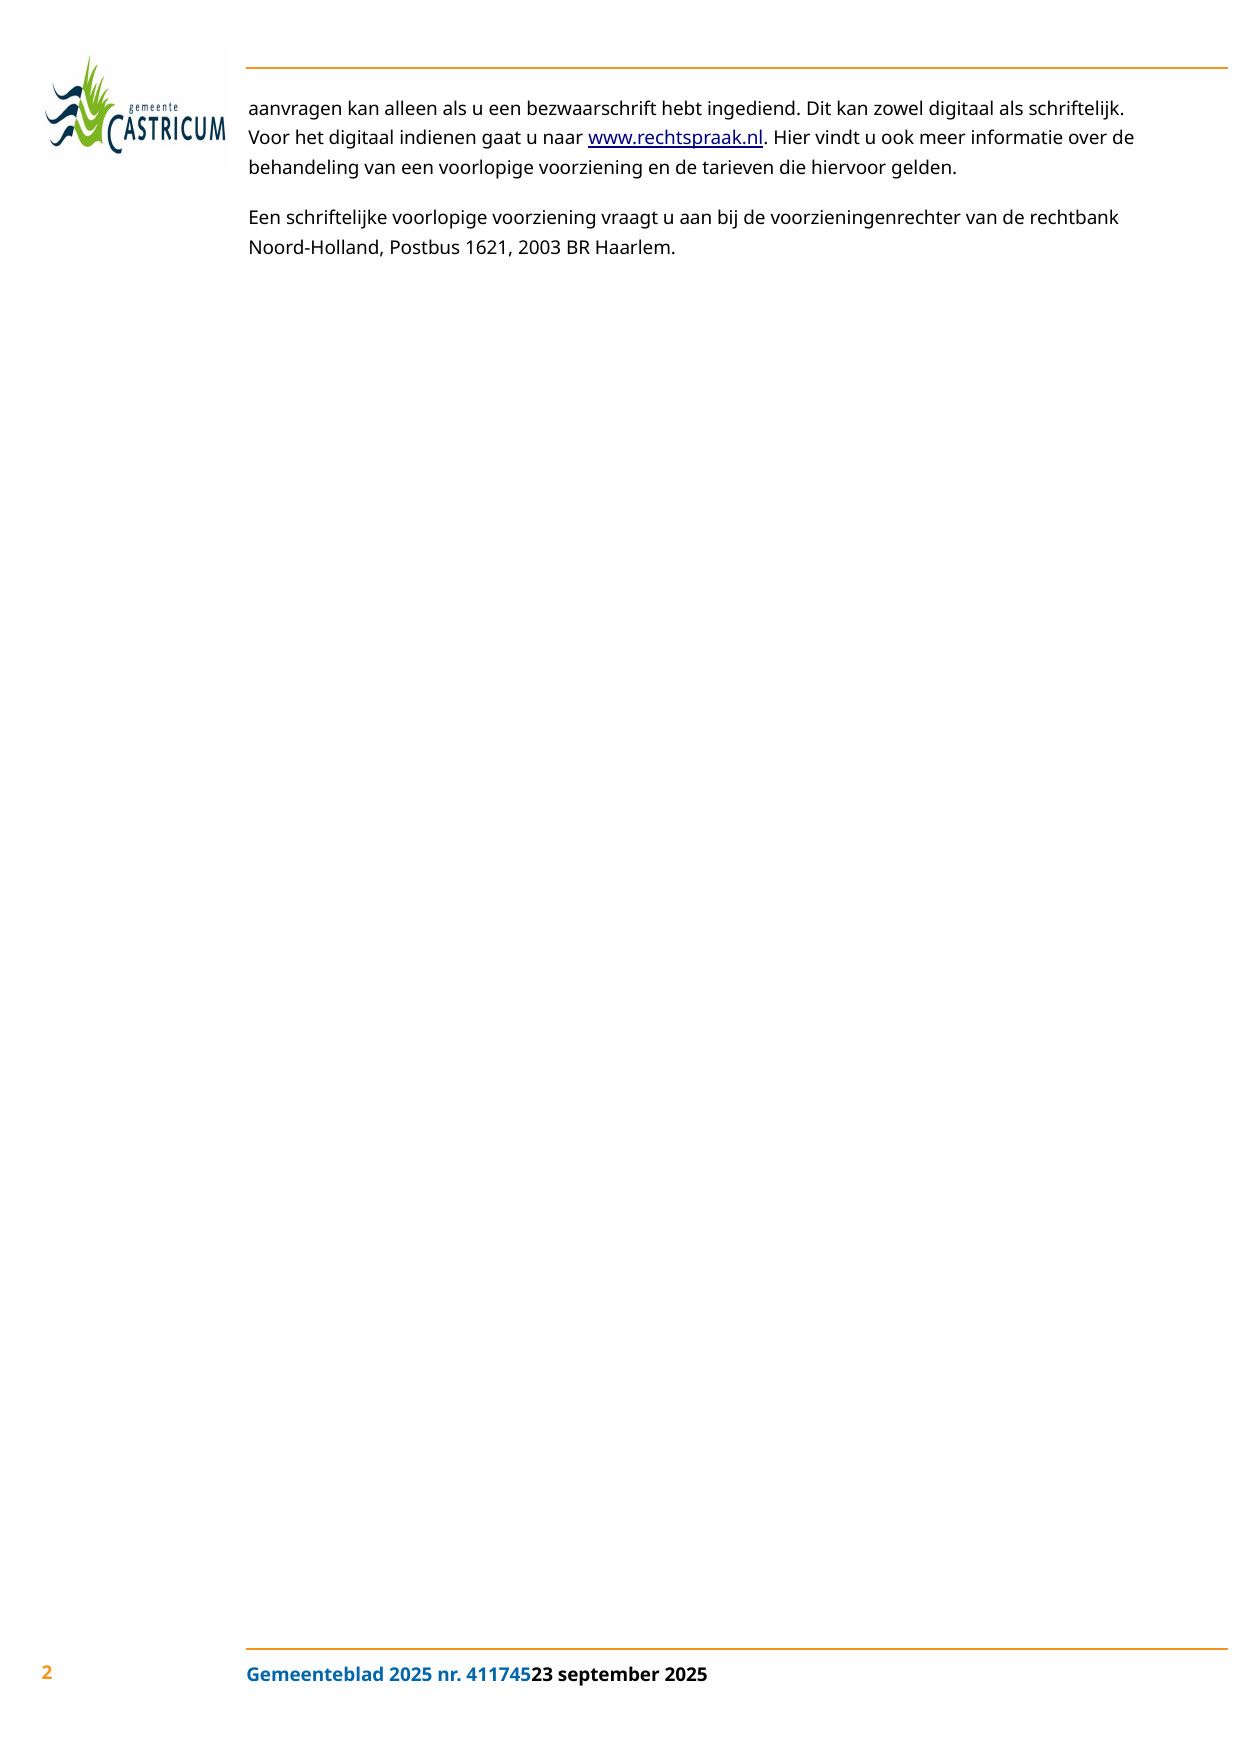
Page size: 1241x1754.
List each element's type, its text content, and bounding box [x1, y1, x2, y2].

picture [41, 47, 231, 172]
text Een schriftelijke voorlopige voorziening vraagt u aan bij de voorzieningenrechter van de rechtbank Noord-Holland, Postbus 1621, 2003 BR Haarlem. [248, 204, 1152, 260]
text aanvragen kan alleen als u een bezwaarschrift hebt ingediend. Dit kan zowel digitaal als schriftelijk. Voor het digitaal indienen gaat u naar www.rechtspraak.nl. Hier vindt u ook meer informatie over de behandeling van een voorlopige voorziening en de tarieven die hiervoor gelden. [248, 95, 1152, 180]
